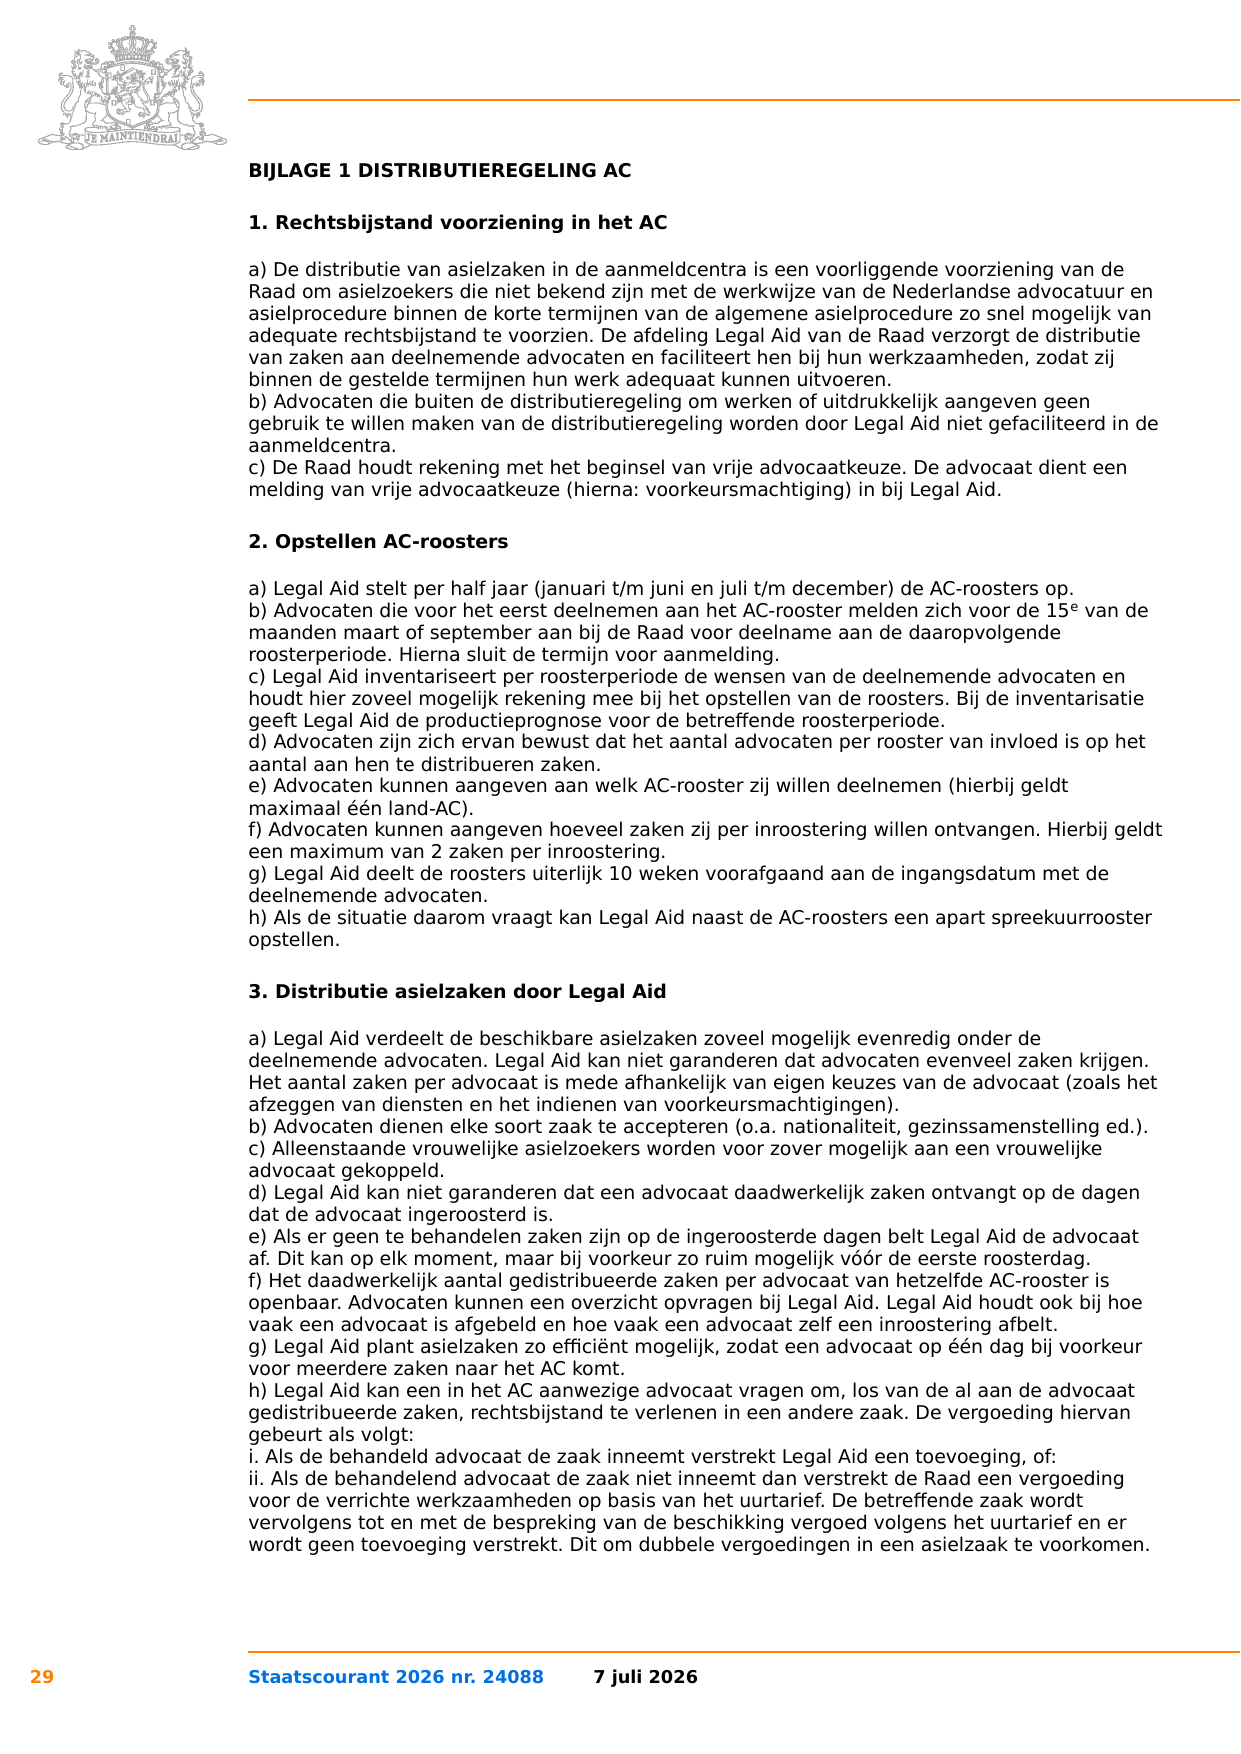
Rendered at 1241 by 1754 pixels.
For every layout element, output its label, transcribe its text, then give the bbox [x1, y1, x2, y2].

subtitle 2. Opstellen AC-roosters [248, 531, 1163, 553]
text e) Advocaten kunnen aangeven aan welk AC-rooster zij willen deelnemen (hierbij geldt maximaal één land-AC). [248, 775, 1163, 819]
text c) Legal Aid inventariseert per roosterperiode de wensen van de deelnemende advocaten en houdt hier zoveel mogelijk rekening mee bij het opstellen van de roosters. Bij de inventarisatie geeft Legal Aid de productieprognose voor de betreffende roosterperiode. [248, 666, 1163, 731]
text ii. Als de behandelend advocaat de zaak niet inneemt dan verstrekt de Raad een vergoeding voor de verrichte werkzaamheden op basis van het uurtarief. De betreffende zaak wordt vervolgens tot en met de bespreking van de beschikking vergoed volgens het uurtarief en er wordt geen toevoeging verstrekt. Dit om dubbele vergoedingen in een asielzaak te voorkomen. [248, 1468, 1163, 1556]
text h) Als de situatie daarom vraagt kan Legal Aid naast de AC-roosters een apart spreekuurrooster opstellen. [248, 907, 1163, 951]
subtitle 1. Rechtsbijstand voorziening in het AC [248, 212, 1163, 234]
text b) Advocaten die voor het eerst deelnemen aan het AC-rooster melden zich voor de 15e van de maanden maart of september aan bij de Raad voor deelname aan de daaropvolgende roosterperiode. Hierna sluit de termijn voor aanmelding. [248, 599, 1163, 666]
text d) Legal Aid kan niet garanderen dat een advocaat daadwerkelijk zaken ontvangt op de dagen dat de advocaat ingeroosterd is. [248, 1182, 1163, 1226]
text c) Alleenstaande vrouwelijke asielzoekers worden voor zover mogelijk aan een vrouwelijke advocaat gekoppeld. [248, 1138, 1163, 1182]
text d) Advocaten zijn zich ervan bewust dat het aantal advocaten per rooster van invloed is op het aantal aan hen te distribueren zaken. [248, 731, 1163, 775]
text i. Als de behandeld advocaat de zaak inneemt verstrekt Legal Aid een toevoeging, of: [248, 1446, 1163, 1468]
subtitle 3. Distributie asielzaken door Legal Aid [248, 981, 1163, 1003]
text b) Advocaten dienen elke soort zaak te accepteren (o.a. nationaliteit, gezinssamenstelling ed.). [248, 1116, 1163, 1138]
text g) Legal Aid deelt de roosters uiterlijk 10 weken voorafgaand aan de ingangsdatum met de deelnemende advocaten. [248, 863, 1163, 907]
text b) Advocaten die buiten de distributieregeling om werken of uitdrukkelijk aangeven geen gebruik te willen maken van de distributieregeling worden door Legal Aid niet gefaciliteerd in de aanmeldcentra. [248, 391, 1163, 457]
text e) Als er geen te behandelen zaken zijn op de ingeroosterde dagen belt Legal Aid de advocaat af. Dit kan op elk moment, maar bij voorkeur zo ruim mogelijk vóór de eerste roosterdag. [248, 1226, 1163, 1270]
text a) De distributie van asielzaken in de aanmeldcentra is een voorliggende voorziening van de Raad om asielzoekers die niet bekend zijn met de werkwijze van de Nederlandse advocatuur en asielprocedure binnen de korte termijnen van de algemene asielprocedure zo snel mogelijk van adequate rechtsbijstand te voorzien. De afdeling Legal Aid van de Raad verzorgt de distributie van zaken aan deelnemende advocaten en faciliteert hen bij hun werkzaamheden, zodat zij binnen de gestelde termijnen hun werk adequaat kunnen uitvoeren. [248, 259, 1163, 391]
text f) Het daadwerkelijk aantal gedistribueerde zaken per advocaat van hetzelfde AC-rooster is openbaar. Advocaten kunnen een overzicht opvragen bij Legal Aid. Legal Aid houdt ook bij hoe vaak een advocaat is afgebeld en hoe vaak een advocaat zelf een inroostering afbelt. [248, 1270, 1163, 1336]
text f) Advocaten kunnen aangeven hoeveel zaken zij per inroostering willen ontvangen. Hierbij geldt een maximum van 2 zaken per inroostering. [248, 819, 1163, 863]
text h) Legal Aid kan een in het AC aanwezige advocaat vragen om, los van de al aan de advocaat gedistribueerde zaken, rechtsbijstand te verlenen in een andere zaak. De vergoeding hiervan gebeurt als volgt: [248, 1380, 1163, 1446]
text a) Legal Aid stelt per half jaar (januari t/m juni en juli t/m december) de AC-roosters op. [248, 578, 1163, 599]
text g) Legal Aid plant asielzaken zo efficiënt mogelijk, zodat een advocaat op één dag bij voorkeur voor meerdere zaken naar het AC komt. [248, 1336, 1163, 1380]
subtitle BIJLAGE 1 DISTRIBUTIEREGELING AC [248, 160, 1163, 182]
picture [38, 25, 227, 150]
text a) Legal Aid verdeelt de beschikbare asielzaken zoveel mogelijk evenredig onder de deelnemende advocaten. Legal Aid kan niet garanderen dat advocaten evenveel zaken krijgen. Het aantal zaken per advocaat is mede afhankelijk van eigen keuzes van de advocaat (zoals het afzeggen van diensten en het indienen van voorkeursmachtigingen). [248, 1028, 1163, 1116]
text c) De Raad houdt rekening met het beginsel van vrije advocaatkeuze. De advocaat dient een melding van vrije advocaatkeuze (hierna: voorkeursmachtiging) in bij Legal Aid. [248, 457, 1163, 501]
